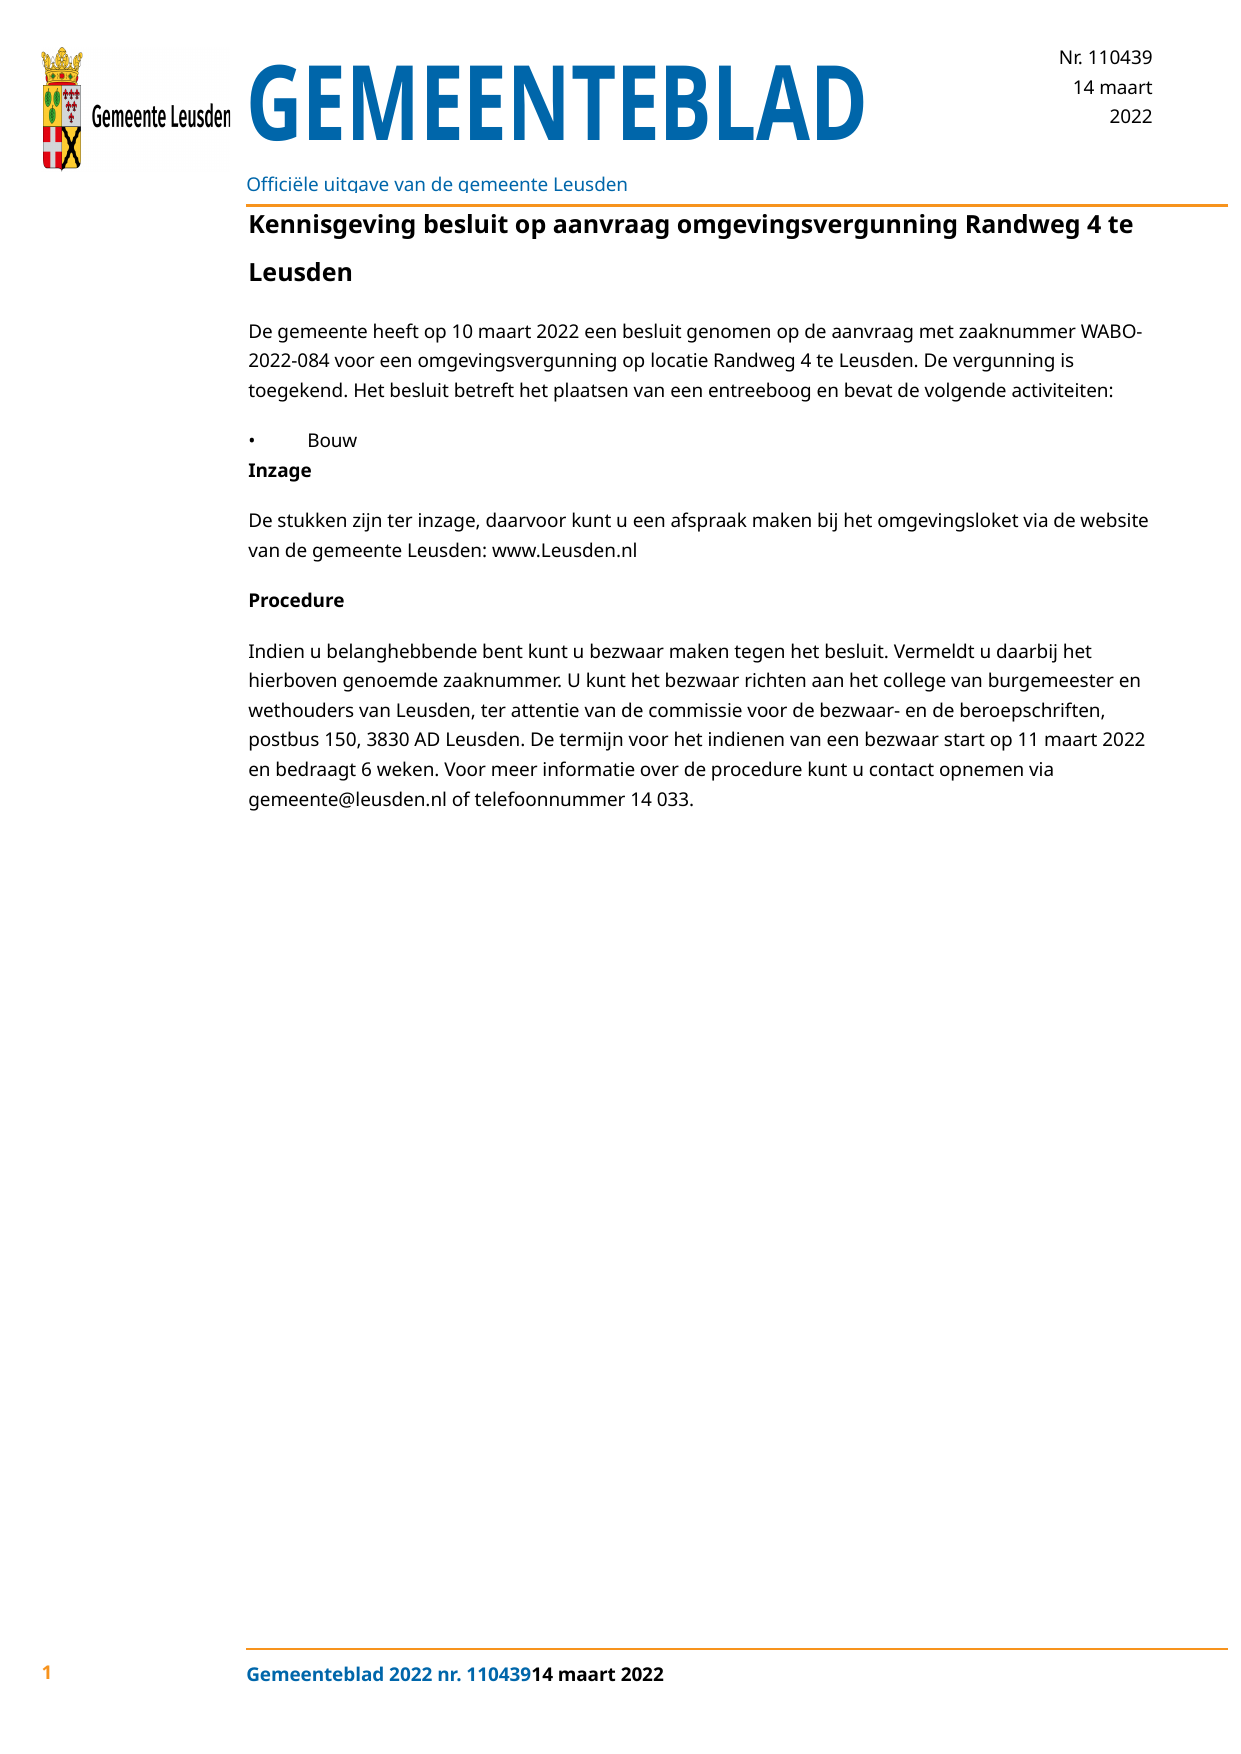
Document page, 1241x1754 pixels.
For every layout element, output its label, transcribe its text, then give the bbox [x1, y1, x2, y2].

list Bouw [248, 427, 1152, 453]
picture [41, 47, 231, 172]
text Indien u belanghebbende bent kunt u bezwaar maken tegen het besluit. Vermeldt u daarbij het hierboven genoemde zaaknummer. U kunt het bezwaar richten aan het college van burgemeester en wethouders van Leusden, ter attentie van de commissie voor de bezwaar- en de beroepschriften, postbus 150, 3830 AD Leusden. De termijn voor het indienen van een bezwaar start op 11 maart 2022 en bedraagt 6 weken. Voor meer informatie over de procedure kunt u contact opnemen via gemeente@leusden.nl of telefoonnummer 14 033. [248, 638, 1152, 812]
text Inzage [248, 457, 1152, 483]
text Procedure [248, 587, 1152, 613]
text De gemeente heeft op 10 maart 2022 een besluit genomen op de aanvraag met zaaknummer WABO-2022-084 voor een omgevingsvergunning op locatie Randweg 4 te Leusden. De vergunning is toegekend. Het besluit betreft het plaatsen van een entreeboog en bevat de volgende activiteiten: [248, 318, 1152, 403]
text Kennisgeving besluit op aanvraag omgevingsvergunning Randweg 4 te Leusden [248, 207, 1152, 288]
text De stukken zijn ter inzage, daarvoor kunt u een afspraak maken bij het omgevingsloket via de website van de gemeente Leusden: www.Leusden.nl [248, 507, 1152, 563]
